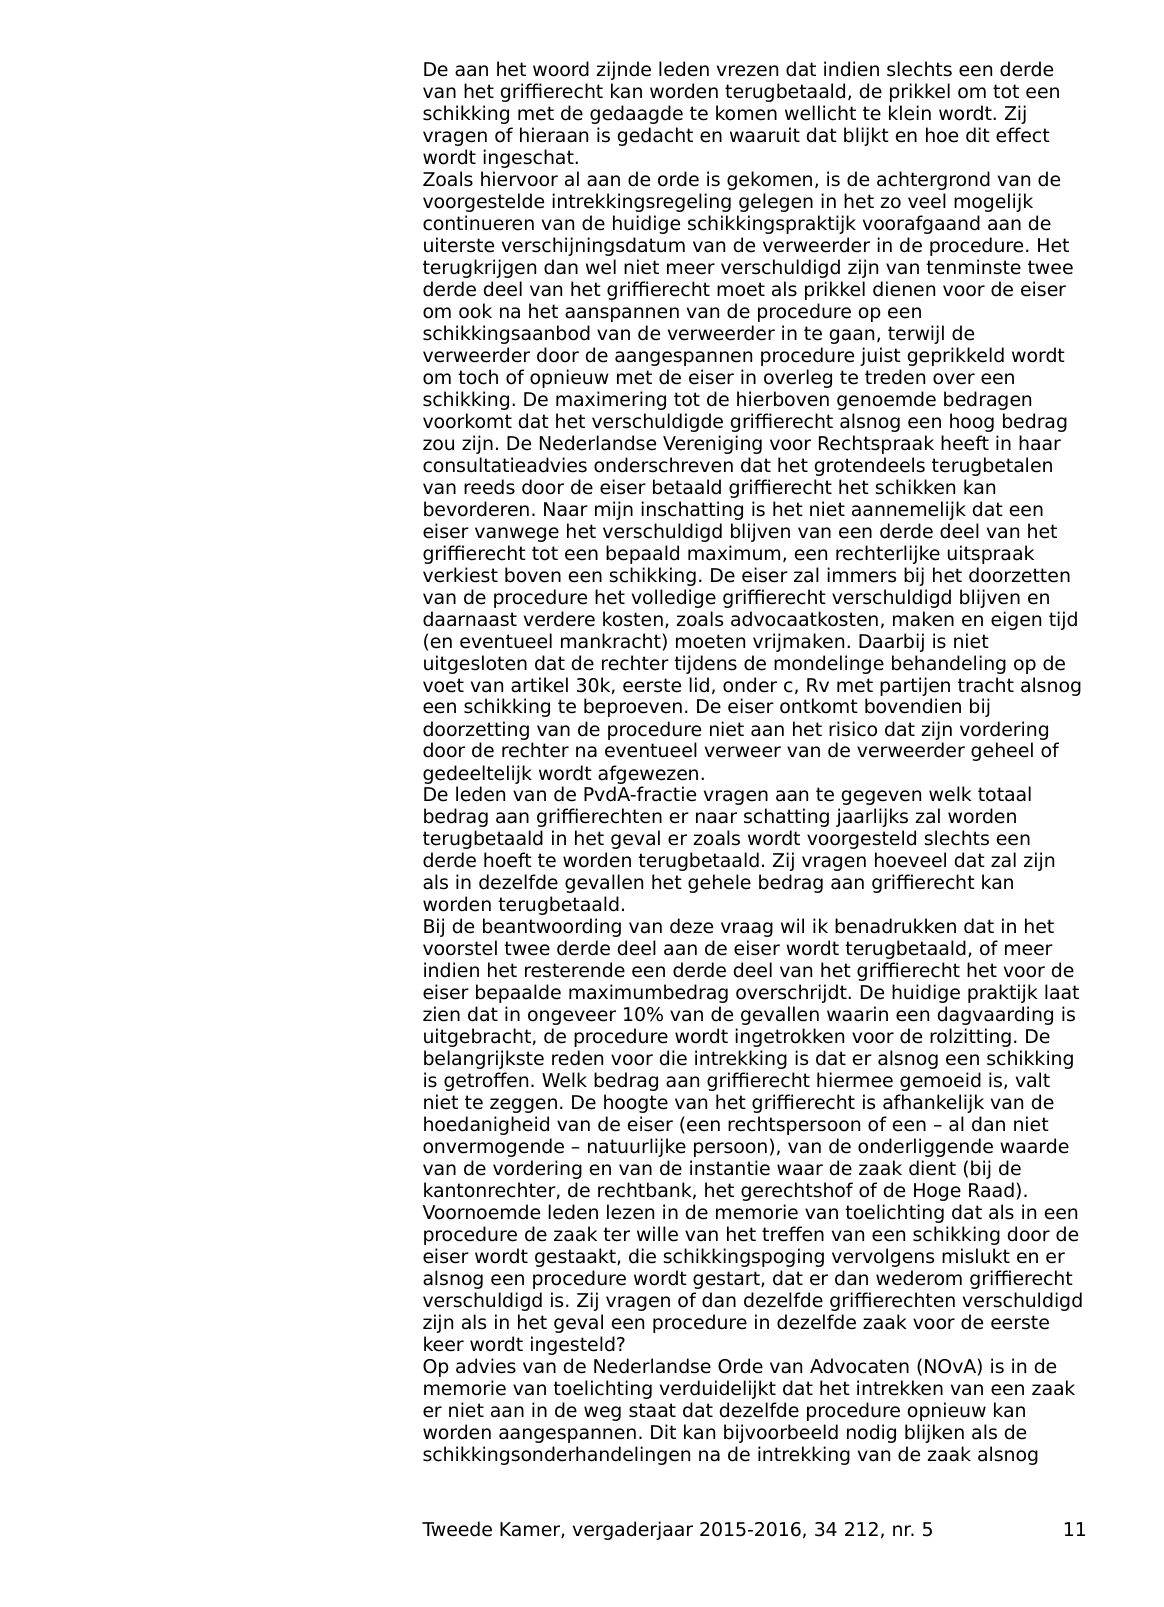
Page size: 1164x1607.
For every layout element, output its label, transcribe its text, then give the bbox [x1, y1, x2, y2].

text Voornoemde leden lezen in de memorie van toelichting dat als in een procedure de zaak ter wille van het treffen van een schikking door de eiser wordt gestaakt, die schikkingspoging vervolgens mislukt en er alsnog een procedure wordt gestart, dat er dan wederom griffierecht verschuldigd is. Zij vragen of dan dezelfde griffierechten verschuldigd zijn als in het geval een procedure in dezelfde zaak voor de eerste keer wordt ingesteld? [422, 1202, 1087, 1356]
text De aan het woord zijnde leden vrezen dat indien slechts een derde van het griffierecht kan worden terugbetaald, de prikkel om tot een schikking met de gedaagde te komen wellicht te klein wordt. Zij vragen of hieraan is gedacht en waaruit dat blijkt en hoe dit effect wordt ingeschat. [422, 59, 1087, 169]
text Bij de beantwoording van deze vraag wil ik benadrukken dat in het voorstel twee derde deel aan de eiser wordt terugbetaald, of meer indien het resterende een derde deel van het griffierecht het voor de eiser bepaalde maximumbedrag overschrijdt. De huidige praktijk laat zien dat in ongeveer 10% van de gevallen waarin een dagvaarding is uitgebracht, de procedure wordt ingetrokken voor de rolzitting. De belangrijkste reden voor die intrekking is dat er alsnog een schikking is getroffen. Welk bedrag aan griffierecht hiermee gemoeid is, valt niet te zeggen. De hoogte van het griffierecht is afhankelijk van de hoedanigheid van de eiser (een rechtspersoon of een – al dan niet onvermogende – natuurlijke persoon), van de onderliggende waarde van de vordering en van de instantie waar de zaak dient (bij de kantonrechter, de rechtbank, het gerechtshof of de Hoge Raad). [422, 916, 1087, 1202]
text Zoals hiervoor al aan de orde is gekomen, is de achtergrond van de voorgestelde intrekkingsregeling gelegen in het zo veel mogelijk continueren van de huidige schikkingspraktijk voorafgaand aan de uiterste verschijningsdatum van de verweerder in de procedure. Het terugkrijgen dan wel niet meer verschuldigd zijn van tenminste twee derde deel van het griffierecht moet als prikkel dienen voor de eiser om ook na het aanspannen van de procedure op een schikkingsaanbod van de verweerder in te gaan, terwijl de verweerder door de aangespannen procedure juist geprikkeld wordt om toch of opnieuw met de eiser in overleg te treden over een schikking. De maximering tot de hierboven genoemde bedragen voorkomt dat het verschuldigde griffierecht alsnog een hoog bedrag zou zijn. De Nederlandse Vereniging voor Rechtspraak heeft in haar consultatieadvies onderschreven dat het grotendeels terugbetalen van reeds door de eiser betaald griffierecht het schikken kan bevorderen. Naar mijn inschatting is het niet aannemelijk dat een eiser vanwege het verschuldigd blijven van een derde deel van het griffierecht tot een bepaald maximum, een rechterlijke uitspraak verkiest boven een schikking. De eiser zal immers bij het doorzetten van de procedure het volledige griffierecht verschuldigd blijven en daarnaast verdere kosten, zoals advocaatkosten, maken en eigen tijd (en eventueel mankracht) moeten vrijmaken. Daarbij is niet uitgesloten dat de rechter tijdens de mondelinge behandeling op de voet van artikel 30k, eerste lid, onder c, Rv met partijen tracht alsnog een schikking te beproeven. De eiser ontkomt bovendien bij doorzetting van de procedure niet aan het risico dat zijn vordering door de rechter na eventueel verweer van de verweerder geheel of gedeeltelijk wordt afgewezen. [422, 169, 1087, 784]
text De leden van de PvdA-fractie vragen aan te gegeven welk totaal bedrag aan griffierechten er naar schatting jaarlijks zal worden terugbetaald in het geval er zoals wordt voorgesteld slechts een derde hoeft te worden terugbetaald. Zij vragen hoeveel dat zal zijn als in dezelfde gevallen het gehele bedrag aan griffierecht kan worden terugbetaald. [422, 784, 1087, 916]
text Op advies van de Nederlandse Orde van Advocaten (NOvA) is in de memorie van toelichting verduidelijkt dat het intrekken van een zaak er niet aan in de weg staat dat dezelfde procedure opnieuw kan worden aangespannen. Dit kan bijvoorbeeld nodig blijken als de schikkingsonderhandelingen na de intrekking van de zaak alsnog [422, 1356, 1087, 1466]
